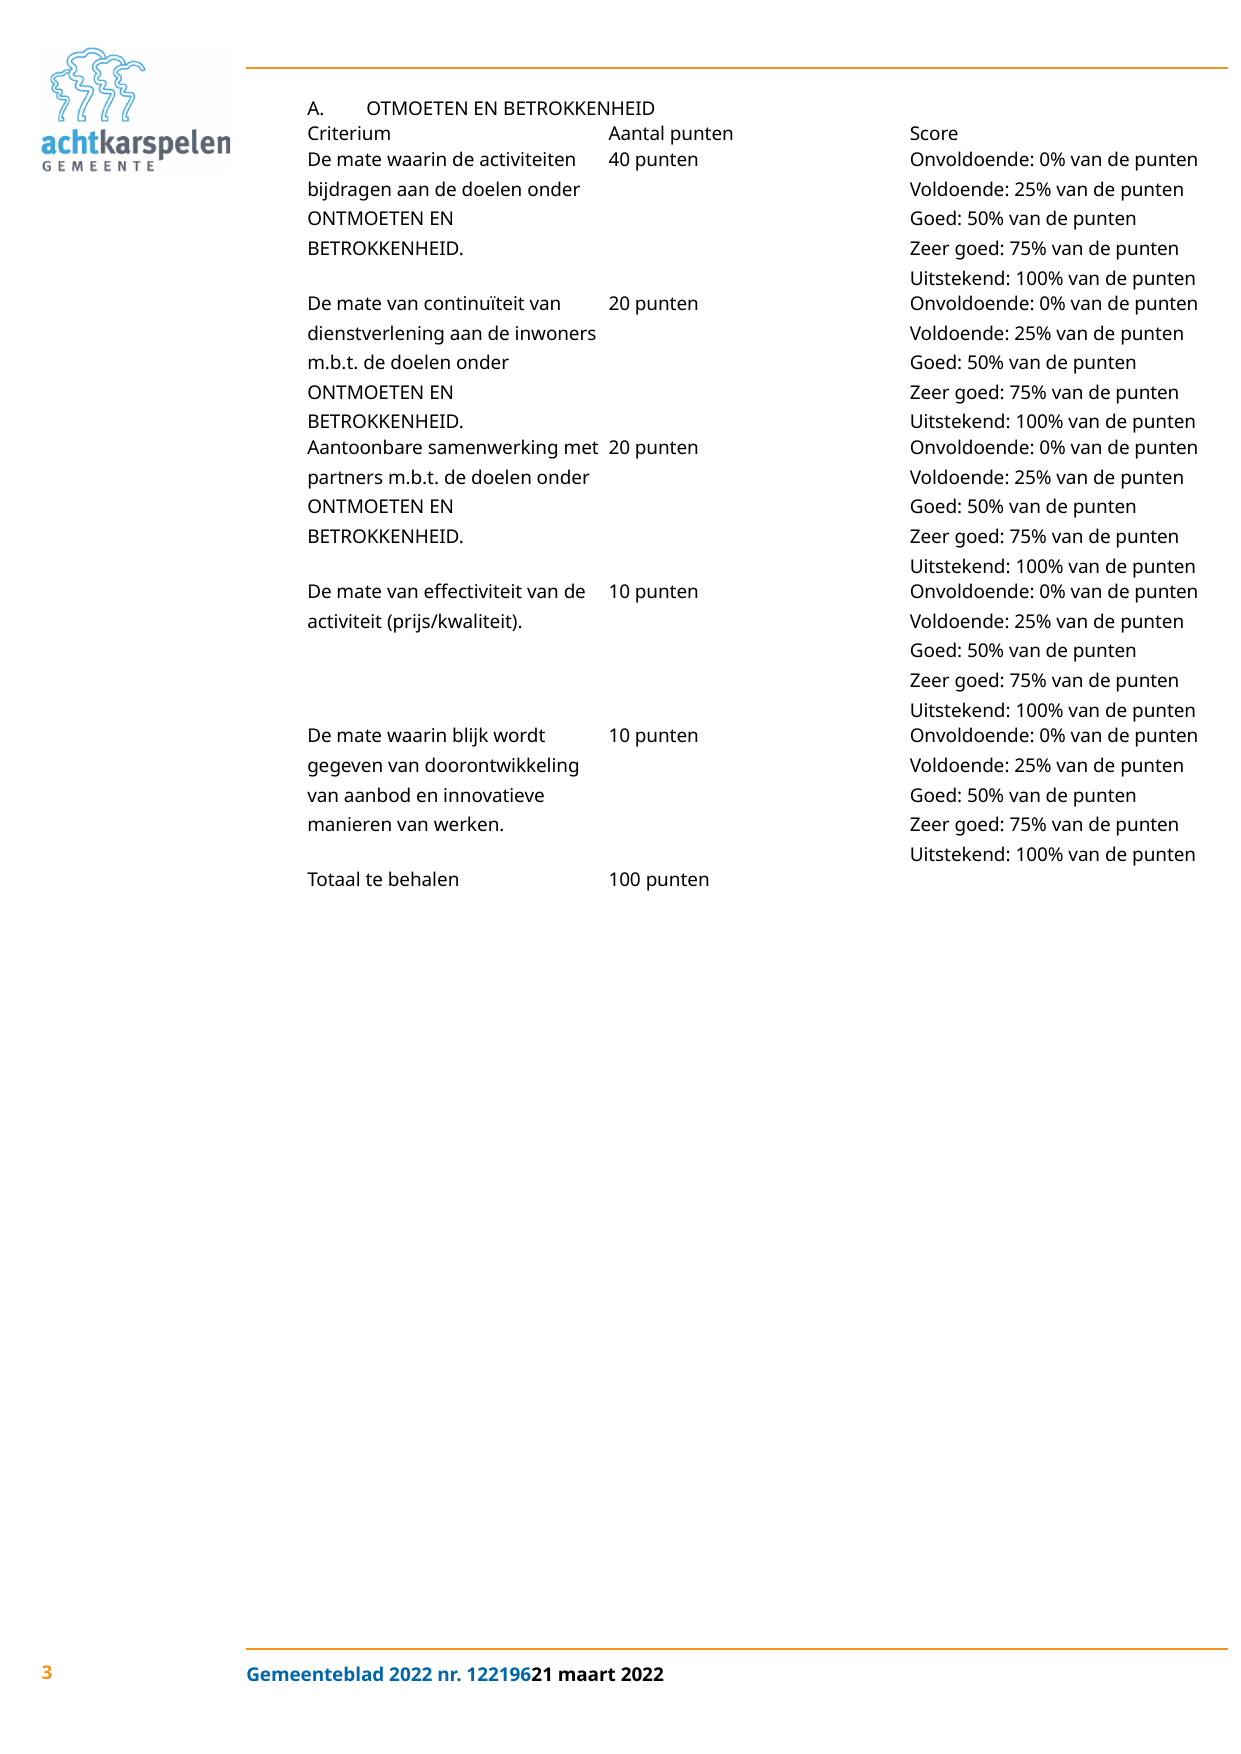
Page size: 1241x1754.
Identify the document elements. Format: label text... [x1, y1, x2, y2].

table_cell 100 punten [608, 867, 909, 892]
table_cell 10 punten [608, 579, 909, 723]
table_cell Totaal te behalen [307, 867, 608, 892]
table_cell De mate van continuïteit van dienstverlening aan de inwoners m.b.t. de doelen onder ONTMOETEN EN BETROKKENHEID. [307, 290, 608, 434]
table_cell 20 punten [608, 290, 909, 434]
table_cell De mate waarin de activiteiten bijdragen aan de doelen onder ONTMOETEN EN BETROKKENHEID. [307, 146, 608, 290]
table_cell Onvoldoende: 0% van de punten Voldoende: 25% van de punten Goed: 50% van de punten Zeer goed: 75% van de punten Uitstekend: 100% van de punten [910, 435, 1211, 578]
table_cell De mate waarin blijk wordt gegeven van doorontwikkeling van aanbod en innovatieve manieren van werken. [307, 723, 608, 867]
table_cell Aantoonbare samenwerking met partners m.b.t. de doelen onder ONTMOETEN EN BETROKKENHEID. [307, 435, 608, 578]
table_cell Onvoldoende: 0% van de punten Voldoende: 25% van de punten Goed: 50% van de punten Zeer goed: 75% van de punten Uitstekend: 100% van de punten [910, 723, 1211, 867]
picture [41, 47, 231, 172]
table_cell Score [910, 121, 1211, 146]
table_cell Criterium [307, 121, 608, 146]
table_cell [910, 867, 1211, 892]
table_cell 20 punten [608, 435, 909, 578]
table_header OTMOETEN EN BETROKKENHEID [307, 95, 1211, 121]
table_cell De mate van effectiviteit van de activiteit (prijs/kwaliteit). [307, 579, 608, 723]
table_cell Onvoldoende: 0% van de punten Voldoende: 25% van de punten Goed: 50% van de punten Zeer goed: 75% van de punten Uitstekend: 100% van de punten [910, 290, 1211, 434]
table_cell 10 punten [608, 723, 909, 867]
table_cell Onvoldoende: 0% van de punten Voldoende: 25% van de punten Goed: 50% van de punten Zeer goed: 75% van de punten Uitstekend: 100% van de punten [910, 146, 1211, 290]
table_cell 40 punten [608, 146, 909, 290]
table_cell Onvoldoende: 0% van de punten Voldoende: 25% van de punten Goed: 50% van de punten Zeer goed: 75% van de punten Uitstekend: 100% van de punten [910, 579, 1211, 723]
table_cell Aantal punten [608, 121, 909, 146]
